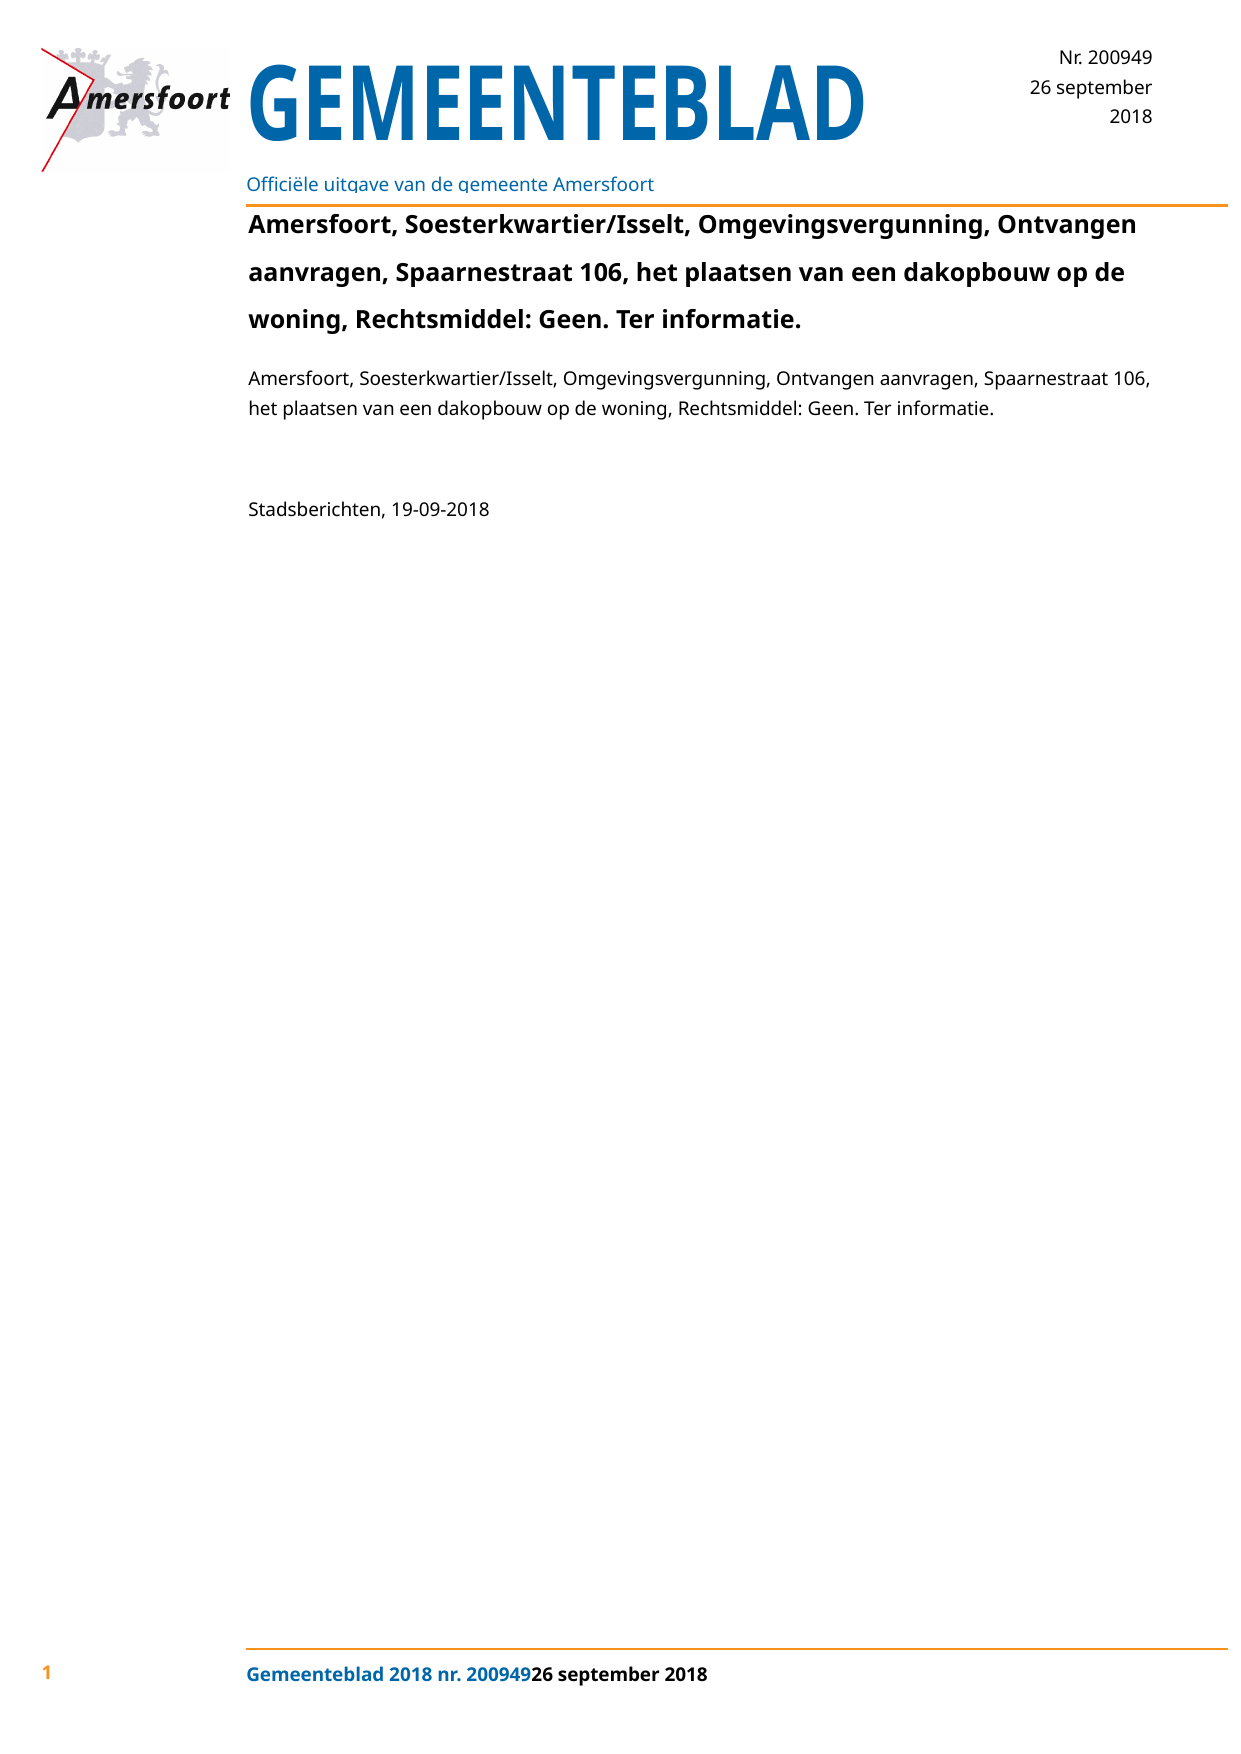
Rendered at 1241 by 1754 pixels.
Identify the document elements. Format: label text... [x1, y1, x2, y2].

picture [41, 47, 231, 172]
text Amersfoort, Soesterkwartier/Isselt, Omgevingsvergunning, Ontvangen aanvragen, Spaarnestraat 106, het plaatsen van een dakopbouw op de woning, Rechtsmiddel: Geen. Ter informatie. [248, 207, 1152, 336]
text Stadsberichten, 19-09-2018 [248, 496, 1152, 522]
text Amersfoort, Soesterkwartier/Isselt, Omgevingsvergunning, Ontvangen aanvragen, Spaarnestraat 106, het plaatsen van een dakopbouw op de woning, Rechtsmiddel: Geen. Ter informatie. [248, 366, 1152, 421]
